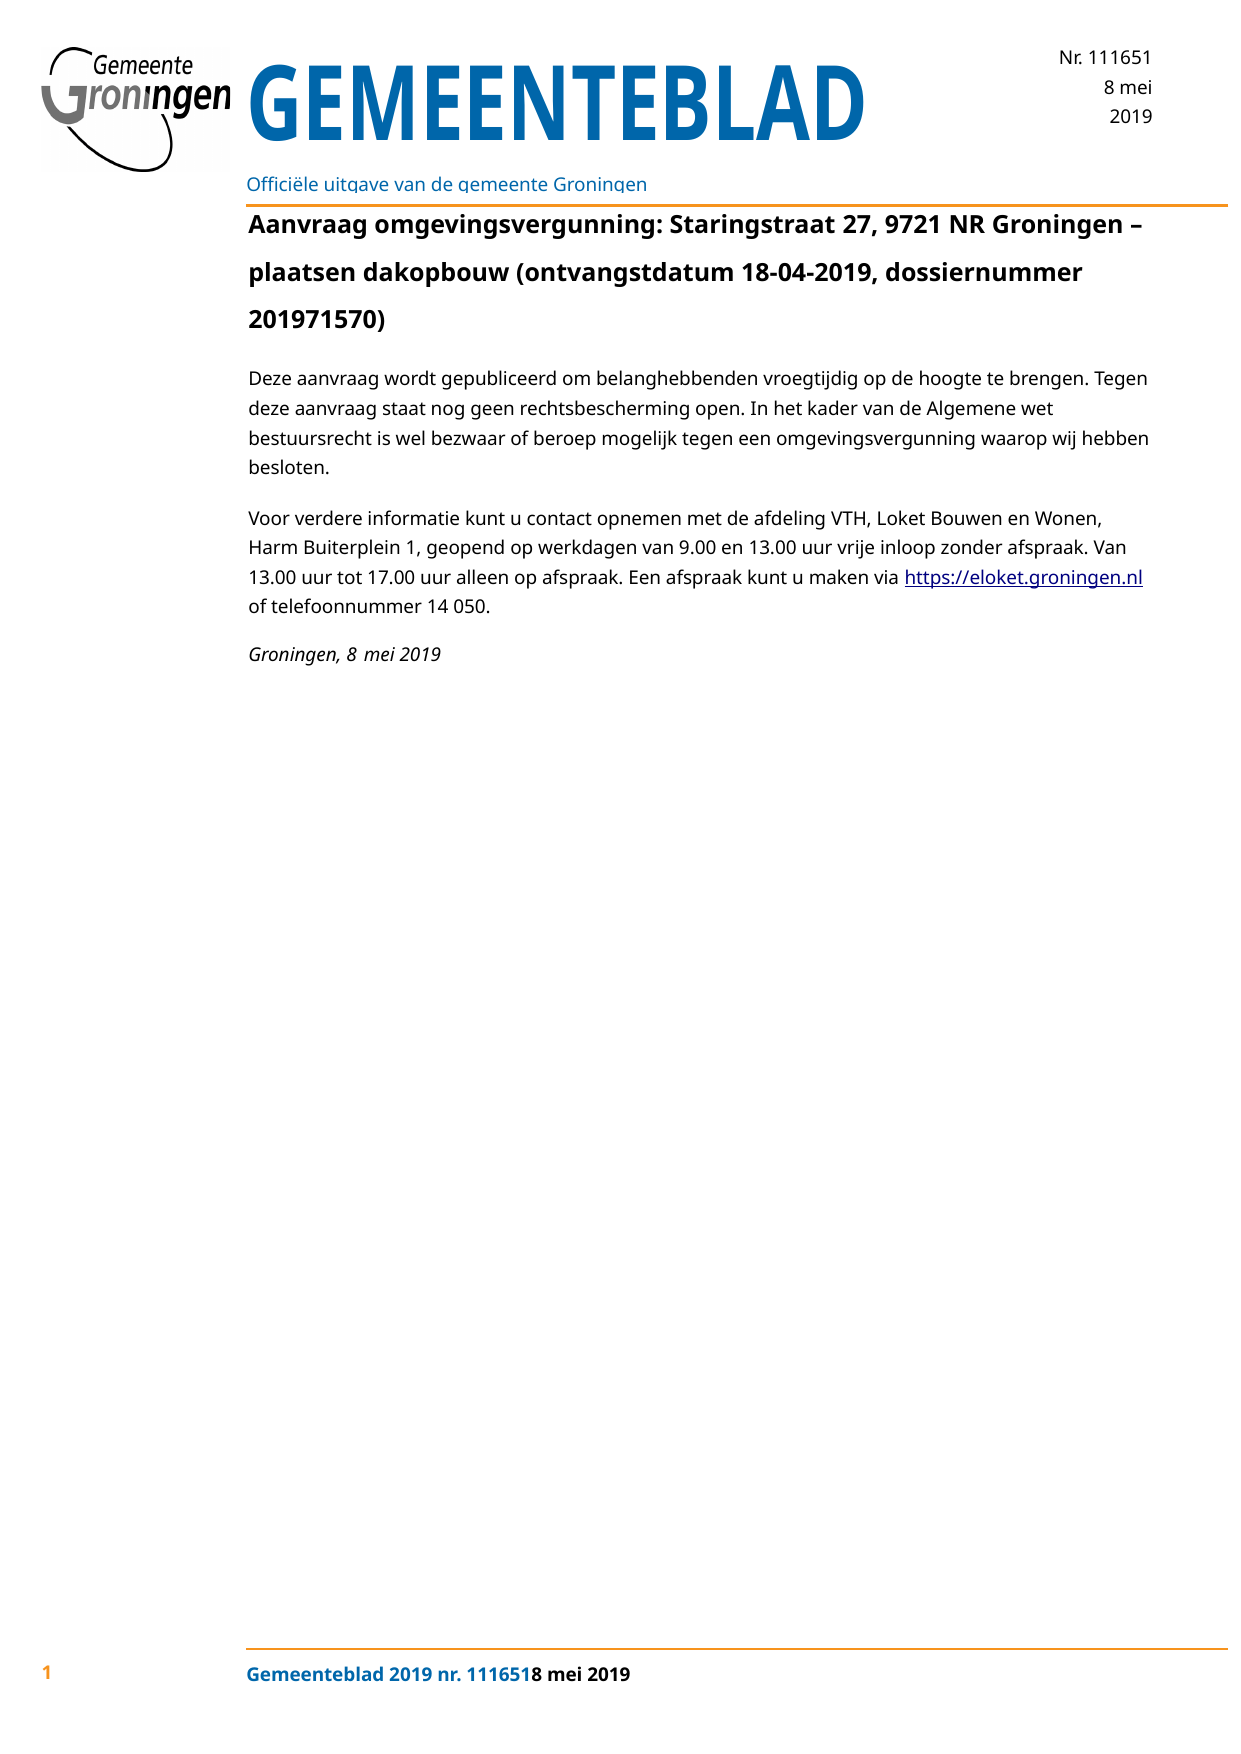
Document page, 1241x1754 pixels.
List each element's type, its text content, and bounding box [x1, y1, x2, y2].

picture [41, 47, 231, 172]
text Aanvraag omgevingsvergunning: Staringstraat 27, 9721 NR Groningen – plaatsen dakopbouw (ontvangstdatum 18-04-2019, dossiernummer 201971570) [248, 207, 1152, 336]
text Deze aanvraag wordt gepubliceerd om belanghebbenden vroegtijdig op de hoogte te brengen. Tegen deze aanvraag staat nog geen rechtsbescherming open. In het kader van de Algemene wet bestuursrecht is wel bezwaar of beroep mogelijk tegen een omgevingsvergunning waarop wij hebben besloten. [248, 366, 1152, 480]
text Groningen, 8 mei 2019 [248, 641, 1152, 667]
text Voor verdere informatie kunt u contact opnemen met de afdeling VTH, Loket Bouwen en Wonen, Harm Buiterplein 1, geopend op werkdagen van 9.00 en 13.00 uur vrije inloop zonder afspraak. Van 13.00 uur tot 17.00 uur alleen op afspraak. Een afspraak kunt u maken via https://eloket.groningen.nl of telefoonnummer 14 050. [248, 505, 1152, 619]
